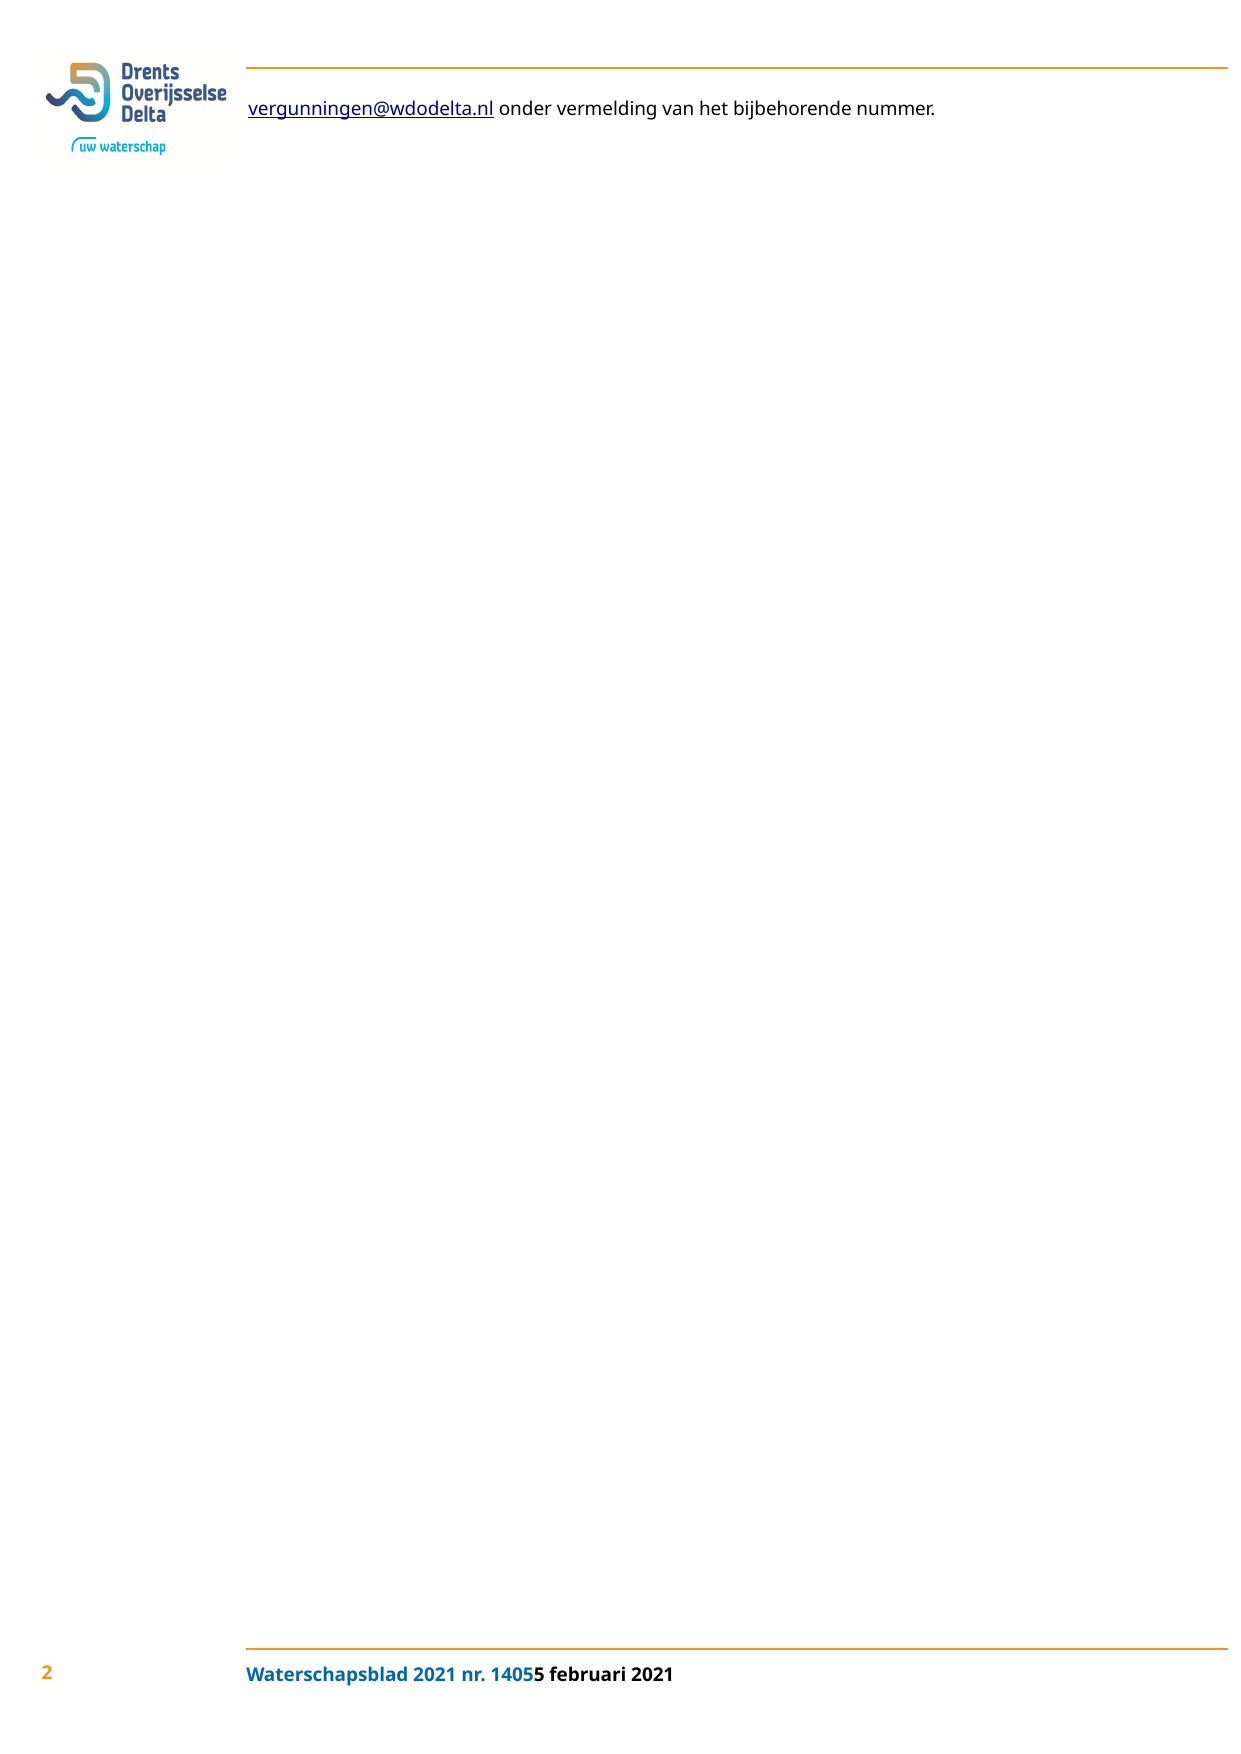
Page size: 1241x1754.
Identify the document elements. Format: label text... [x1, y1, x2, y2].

text vergunningen@wdodelta.nl onder vermelding van het bijbehorende nummer. [248, 95, 1152, 121]
picture [41, 47, 231, 172]
